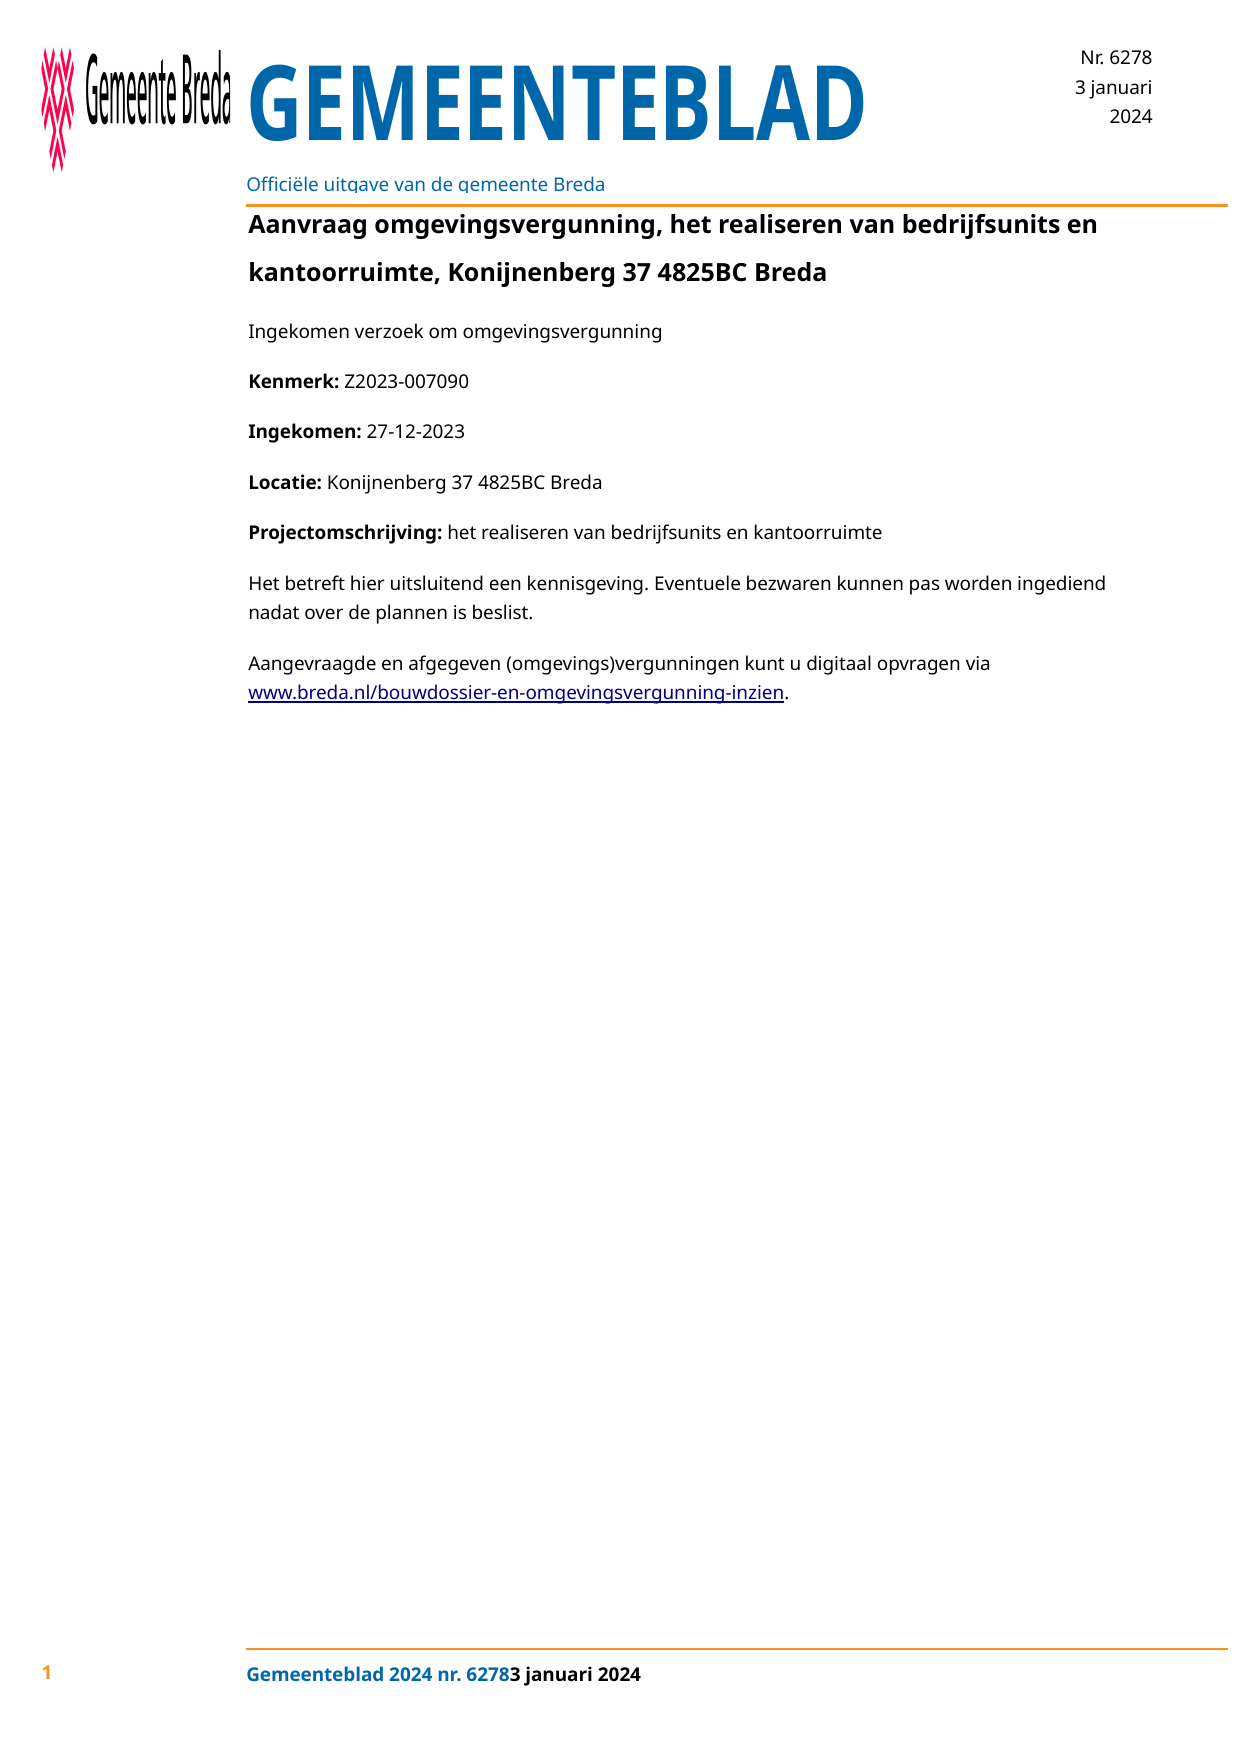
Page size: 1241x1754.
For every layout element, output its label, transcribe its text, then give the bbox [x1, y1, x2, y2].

text Aangevraagde en afgegeven (omgevings)vergunningen kunt u digitaal opvragen via www.breda.nl/bouwdossier-en-omgevingsvergunning-inzien. [248, 650, 1152, 705]
picture [41, 47, 231, 172]
text Aanvraag omgevingsvergunning, het realiseren van bedrijfsunits en kantoorruimte, Konijnenberg 37 4825BC Breda [248, 207, 1152, 288]
text Ingekomen: 27-12-2023 [248, 419, 1152, 444]
text Projectomschrijving: het realiseren van bedrijfsunits en kantoorruimte [248, 519, 1152, 545]
text Locatie: Konijnenberg 37 4825BC Breda [248, 469, 1152, 495]
text Kenmerk: Z2023-007090 [248, 368, 1152, 394]
text Ingekomen verzoek om omgevingsvergunning [248, 318, 1152, 344]
text Het betreft hier uitsluitend een kennisgeving. Eventuele bezwaren kunnen pas worden ingediend nadat over de plannen is beslist. [248, 570, 1152, 625]
